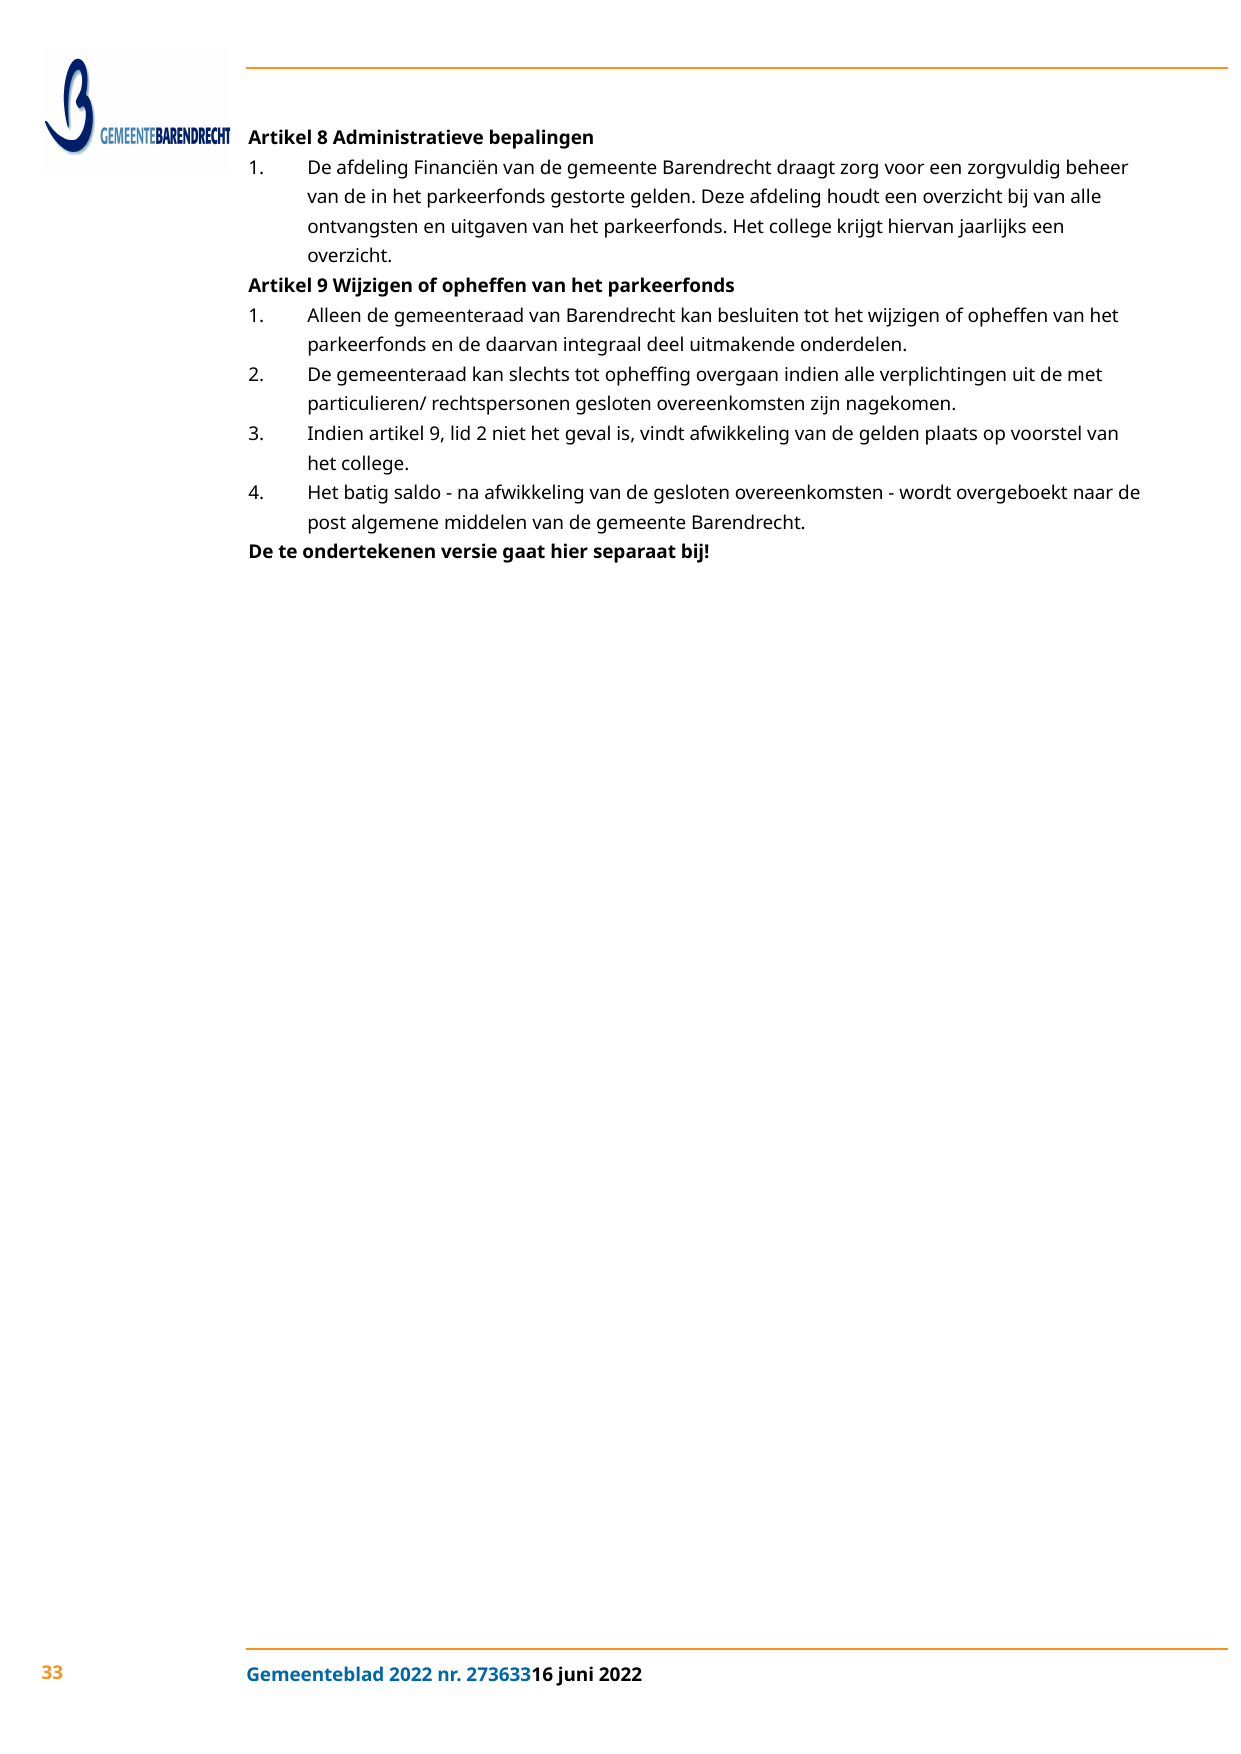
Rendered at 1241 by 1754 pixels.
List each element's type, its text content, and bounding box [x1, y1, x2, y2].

text De te ondertekenen versie gaat hier separaat bij! [248, 538, 1152, 564]
picture [41, 47, 231, 172]
list Indien artikel 9, lid 2 niet het geval is, vindt afwikkeling van de gelden plaats op voorstel van het college. [248, 420, 1152, 476]
list De gemeenteraad kan slechts tot opheffing overgaan indien alle verplichtingen uit de met particulieren/ rechtspersonen gesloten overeenkomsten zijn nagekomen. [248, 361, 1152, 416]
list Het batig saldo - na afwikkeling van de gesloten overeenkomsten - wordt overgeboekt naar de post algemene middelen van de gemeente Barendrecht. [248, 479, 1152, 535]
list Alleen de gemeenteraad van Barendrecht kan besluiten tot het wijzigen of opheffen van het parkeerfonds en de daarvan integraal deel uitmakende onderdelen. [248, 302, 1152, 357]
list De afdeling Financiën van de gemeente Barendrecht draagt zorg voor een zorgvuldig beheer van de in het parkeerfonds gestorte gelden. Deze afdeling houdt een overzicht bij van alle ontvangsten en uitgaven van het parkeerfonds. Het college krijgt hiervan jaarlijks een overzicht. [248, 154, 1152, 268]
text Artikel 8 Administratieve bepalingen [248, 124, 1152, 150]
text Artikel 9 Wijzigen of opheffen van het parkeerfonds [248, 272, 1152, 298]
